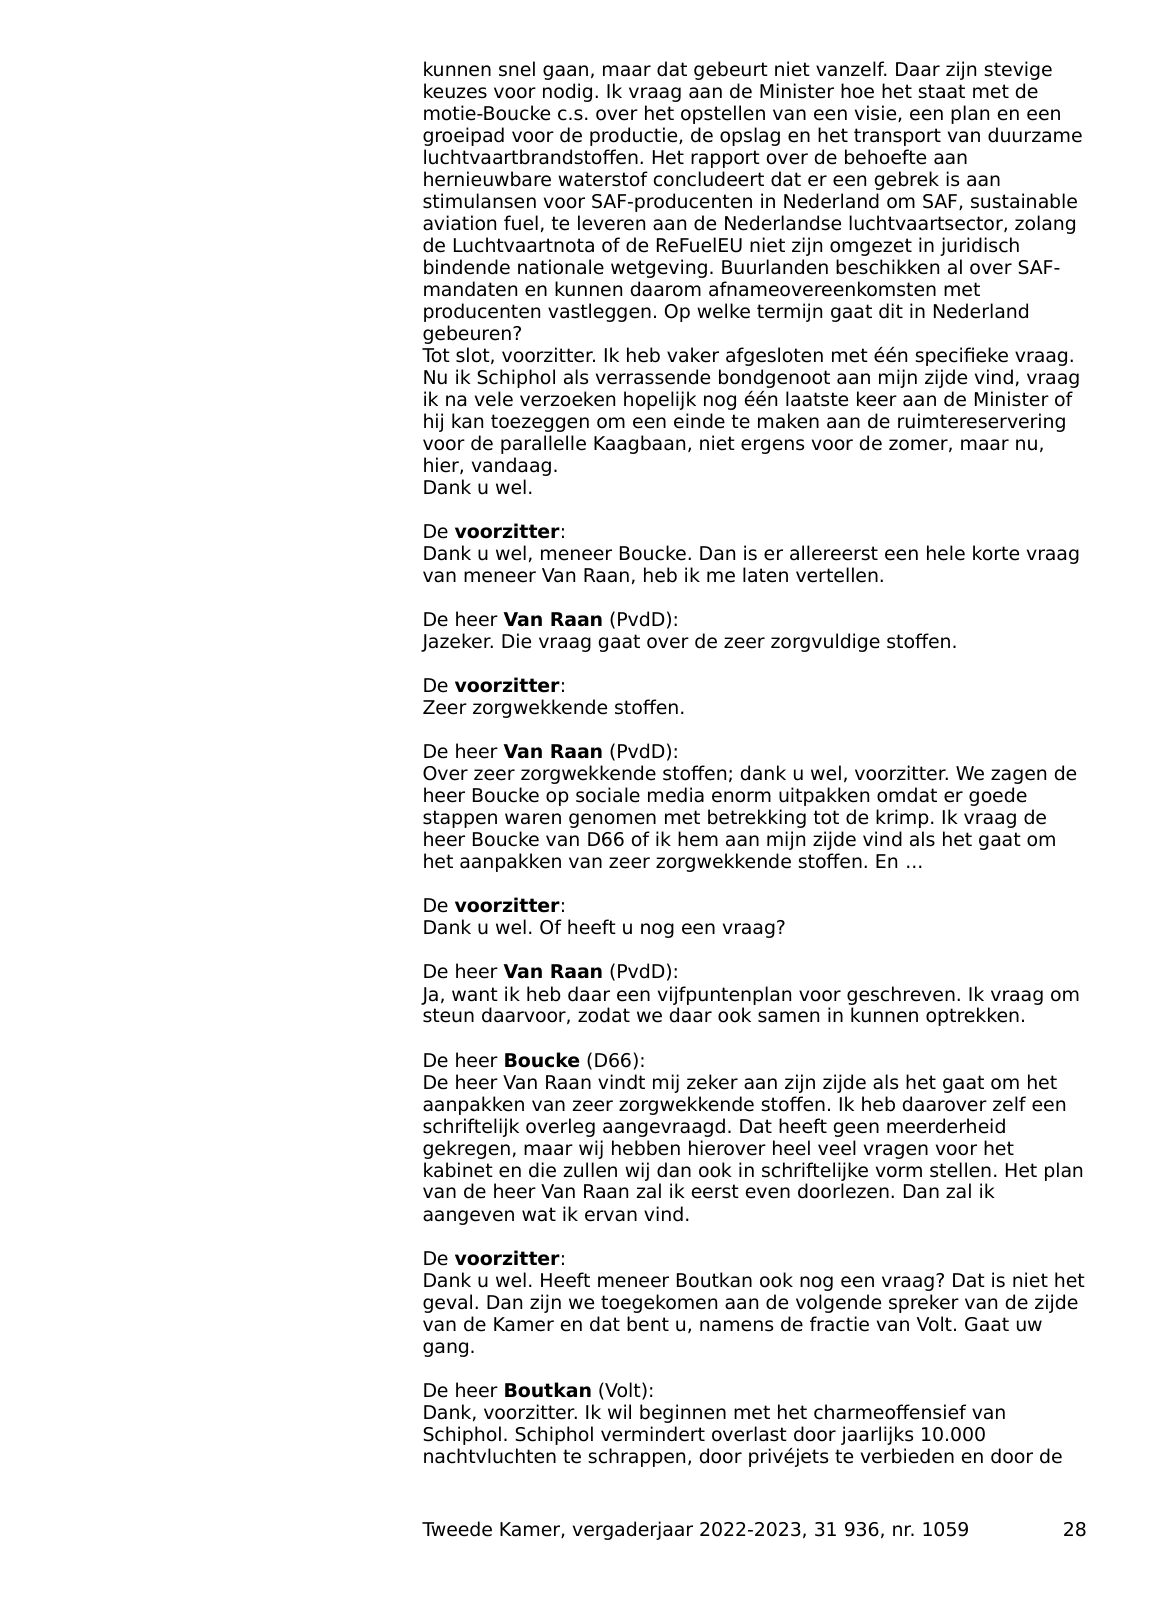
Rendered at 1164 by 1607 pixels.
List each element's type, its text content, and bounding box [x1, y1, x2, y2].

text Ja, want ik heb daar een vijfpuntenplan voor geschreven. Ik vraag om steun daarvoor, zodat we daar ook samen in kunnen optrekken. [422, 983, 1087, 1027]
text Tot slot, voorzitter. Ik heb vaker afgesloten met één specifieke vraag. Nu ik Schiphol als verrassende bondgenoot aan mijn zijde vind, vraag ik na vele verzoeken hopelijk nog één laatste keer aan de Minister of hij kan toezeggen om een einde te maken aan de ruimtereservering voor de parallelle Kaagbaan, niet ergens voor de zomer, maar nu, hier, vandaag. [422, 345, 1087, 477]
text Dank u wel. [422, 477, 1087, 499]
text De heer Van Raan (PvdD): [422, 741, 1087, 763]
text Dank u wel. Of heeft u nog een vraag? [422, 917, 1087, 939]
text De heer Boutkan (Volt): [422, 1380, 1087, 1402]
text De heer Van Raan (PvdD): [422, 961, 1087, 983]
text De voorzitter: [422, 895, 1087, 917]
text Over zeer zorgwekkende stoffen; dank u wel, voorzitter. We zagen de heer Boucke op sociale media enorm uitpakken omdat er goede stappen waren genomen met betrekking tot de krimp. Ik vraag de heer Boucke van D66 of ik hem aan mijn zijde vind als het gaat om het aanpakken van zeer zorgwekkende stoffen. En ... [422, 763, 1087, 873]
text kunnen snel gaan, maar dat gebeurt niet vanzelf. Daar zijn stevige keuzes voor nodig. Ik vraag aan de Minister hoe het staat met de motie-Boucke c.s. over het opstellen van een visie, een plan en een groeipad voor de productie, de opslag en het transport van duurzame luchtvaartbrandstoffen. Het rapport over de behoefte aan hernieuwbare waterstof concludeert dat er een gebrek is aan stimulansen voor SAF-producenten in Nederland om SAF, sustainable aviation fuel, te leveren aan de Nederlandse luchtvaartsector, zolang de Luchtvaartnota of de ReFuelEU niet zijn omgezet in juridisch bindende nationale wetgeving. Buurlanden beschikken al over SAF-mandaten en kunnen daarom afnameovereenkomsten met producenten vastleggen. Op welke termijn gaat dit in Nederland gebeuren? [422, 59, 1087, 345]
text Dank u wel, meneer Boucke. Dan is er allereerst een hele korte vraag van meneer Van Raan, heb ik me laten vertellen. [422, 543, 1087, 587]
text De voorzitter: [422, 1248, 1087, 1269]
text De voorzitter: [422, 521, 1087, 543]
text De heer Boucke (D66): [422, 1049, 1087, 1072]
text Zeer zorgwekkende stoffen. [422, 697, 1087, 719]
text Dank u wel. Heeft meneer Boutkan ook nog een vraag? Dat is niet het geval. Dan zijn we toegekomen aan de volgende spreker van de zijde van de Kamer en dat bent u, namens de fractie van Volt. Gaat uw gang. [422, 1269, 1087, 1357]
text Dank, voorzitter. Ik wil beginnen met het charmeoffensief van Schiphol. Schiphol vermindert overlast door jaarlijks 10.000 nachtvluchten te schrappen, door privéjets te verbieden en door de [422, 1402, 1087, 1468]
text Jazeker. Die vraag gaat over de zeer zorgvuldige stoffen. [422, 631, 1087, 653]
text De heer Van Raan vindt mij zeker aan zijn zijde als het gaat om het aanpakken van zeer zorgwekkende stoffen. Ik heb daarover zelf een schriftelijk overleg aangevraagd. Dat heeft geen meerderheid gekregen, maar wij hebben hierover heel veel vragen voor het kabinet en die zullen wij dan ook in schriftelijke vorm stellen. Het plan van de heer Van Raan zal ik eerst even doorlezen. Dan zal ik aangeven wat ik ervan vind. [422, 1072, 1087, 1225]
text De voorzitter: [422, 675, 1087, 697]
text De heer Van Raan (PvdD): [422, 609, 1087, 631]
